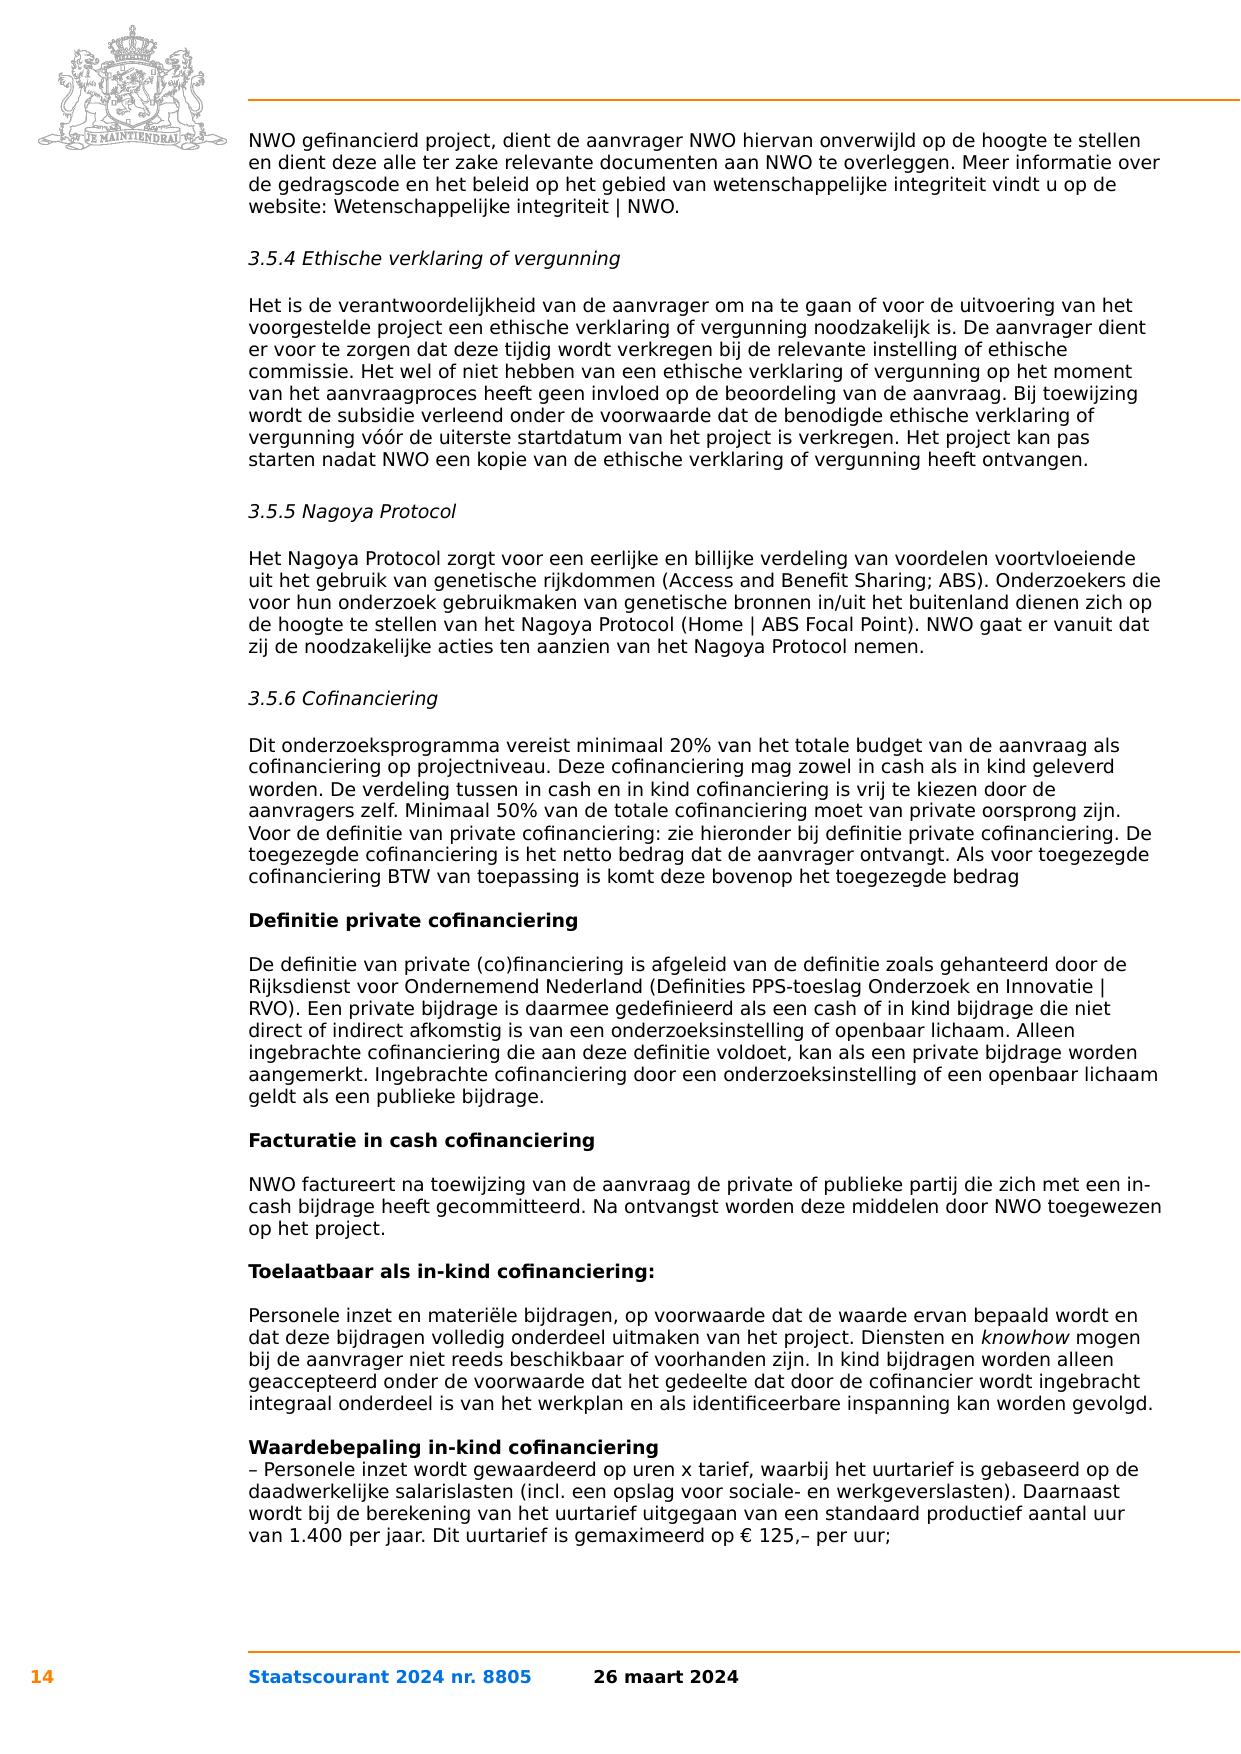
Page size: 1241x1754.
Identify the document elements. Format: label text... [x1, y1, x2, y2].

text De definitie van private (co)financiering is afgeleid van de definitie zoals gehanteerd door de Rijksdienst voor Ondernemend Nederland (Definities PPS-toeslag Onderzoek en Innovatie | RVO). Een private bijdrage is daarmee gedefinieerd als een cash of in kind bijdrage die niet direct of indirect afkomstig is van een onderzoeksinstelling of openbaar lichaam. Alleen ingebrachte cofinanciering die aan deze definitie voldoet, kan als een private bijdrage worden aangemerkt. Ingebrachte cofinanciering door een onderzoeksinstelling of een openbaar lichaam geldt als een publieke bijdrage. [248, 954, 1163, 1108]
text – Personele inzet wordt gewaardeerd op uren x tarief, waarbij het uurtarief is gebaseerd op de daadwerkelijke salarislasten (incl. een opslag voor sociale- en werkgeverslasten). Daarnaast wordt bij de berekening van het uurtarief uitgegaan van een standaard productief aantal uur van 1.400 per jaar. Dit uurtarief is gemaximeerd op € 125,– per uur; [248, 1459, 1163, 1547]
text Personele inzet en materiële bijdragen, op voorwaarde dat de waarde ervan bepaald wordt en dat deze bijdragen volledig onderdeel uitmaken van het project. Diensten en knowhow mogen bij de aanvrager niet reeds beschikbaar of voorhanden zijn. In kind bijdragen worden alleen geaccepteerd onder de voorwaarde dat het gedeelte dat door de cofinancier wordt ingebracht integraal onderdeel is van het werkplan en als identificeerbare inspanning kan worden gevolgd. [248, 1305, 1163, 1415]
text NWO factureert na toewijzing van de aanvraag de private of publieke partij die zich met een in- cash bijdrage heeft gecommitteerd. Na ontvangst worden deze middelen door NWO toegewezen op het project. [248, 1174, 1163, 1239]
subtitle Toelaatbaar als in-kind cofinanciering: [248, 1261, 1163, 1283]
subtitle Facturatie in cash cofinanciering [248, 1130, 1163, 1152]
picture [38, 25, 227, 150]
text Het is de verantwoordelijkheid van de aanvrager om na te gaan of voor de uitvoering van het voorgestelde project een ethische verklaring of vergunning noodzakelijk is. De aanvrager dient er voor te zorgen dat deze tijdig wordt verkregen bij de relevante instelling of ethische commissie. Het wel of niet hebben van een ethische verklaring of vergunning op het moment van het aanvraagproces heeft geen invloed op de beoordeling van de aanvraag. Bij toewijzing wordt de subsidie verleend onder de voorwaarde dat de benodigde ethische verklaring of vergunning vóór de uiterste startdatum van het project is verkregen. Het project kan pas starten nadat NWO een kopie van de ethische verklaring of vergunning heeft ontvangen. [248, 295, 1163, 471]
subtitle 3.5.4 Ethische verklaring of vergunning [248, 248, 1163, 270]
subtitle 3.5.5 Nagoya Protocol [248, 501, 1163, 523]
text NWO gefinancierd project, dient de aanvrager NWO hiervan onverwijld op de hoogte te stellen en dient deze alle ter zake relevante documenten aan NWO te overleggen. Meer informatie over de gedragscode en het beleid op het gebied van wetenschappelijke integriteit vindt u op de website: Wetenschappelijke integriteit | NWO. [248, 130, 1163, 218]
subtitle Waardebepaling in-kind cofinanciering [248, 1437, 1163, 1459]
text Het Nagoya Protocol zorgt voor een eerlijke en billijke verdeling van voordelen voortvloeiende uit het gebruik van genetische rijkdommen (Access and Benefit Sharing; ABS). Onderzoekers die voor hun onderzoek gebruikmaken van genetische bronnen in/uit het buitenland dienen zich op de hoogte te stellen van het Nagoya Protocol (Home | ABS Focal Point). NWO gaat er vanuit dat zij de noodzakelijke acties ten aanzien van het Nagoya Protocol nemen. [248, 548, 1163, 657]
text Dit onderzoeksprogramma vereist minimaal 20% van het totale budget van de aanvraag als cofinanciering op projectniveau. Deze cofinanciering mag zowel in cash als in kind geleverd worden. De verdeling tussen in cash en in kind cofinanciering is vrij te kiezen door de aanvragers zelf. Minimaal 50% van de totale cofinanciering moet van private oorsprong zijn. Voor de definitie van private cofinanciering: zie hieronder bij definitie private cofinanciering. De toegezegde cofinanciering is het netto bedrag dat de aanvrager ontvangt. Als voor toegezegde cofinanciering BTW van toepassing is komt deze bovenop het toegezegde bedrag [248, 734, 1163, 888]
subtitle Definitie private cofinanciering [248, 910, 1163, 932]
subtitle 3.5.6 Cofinanciering [248, 687, 1163, 709]
